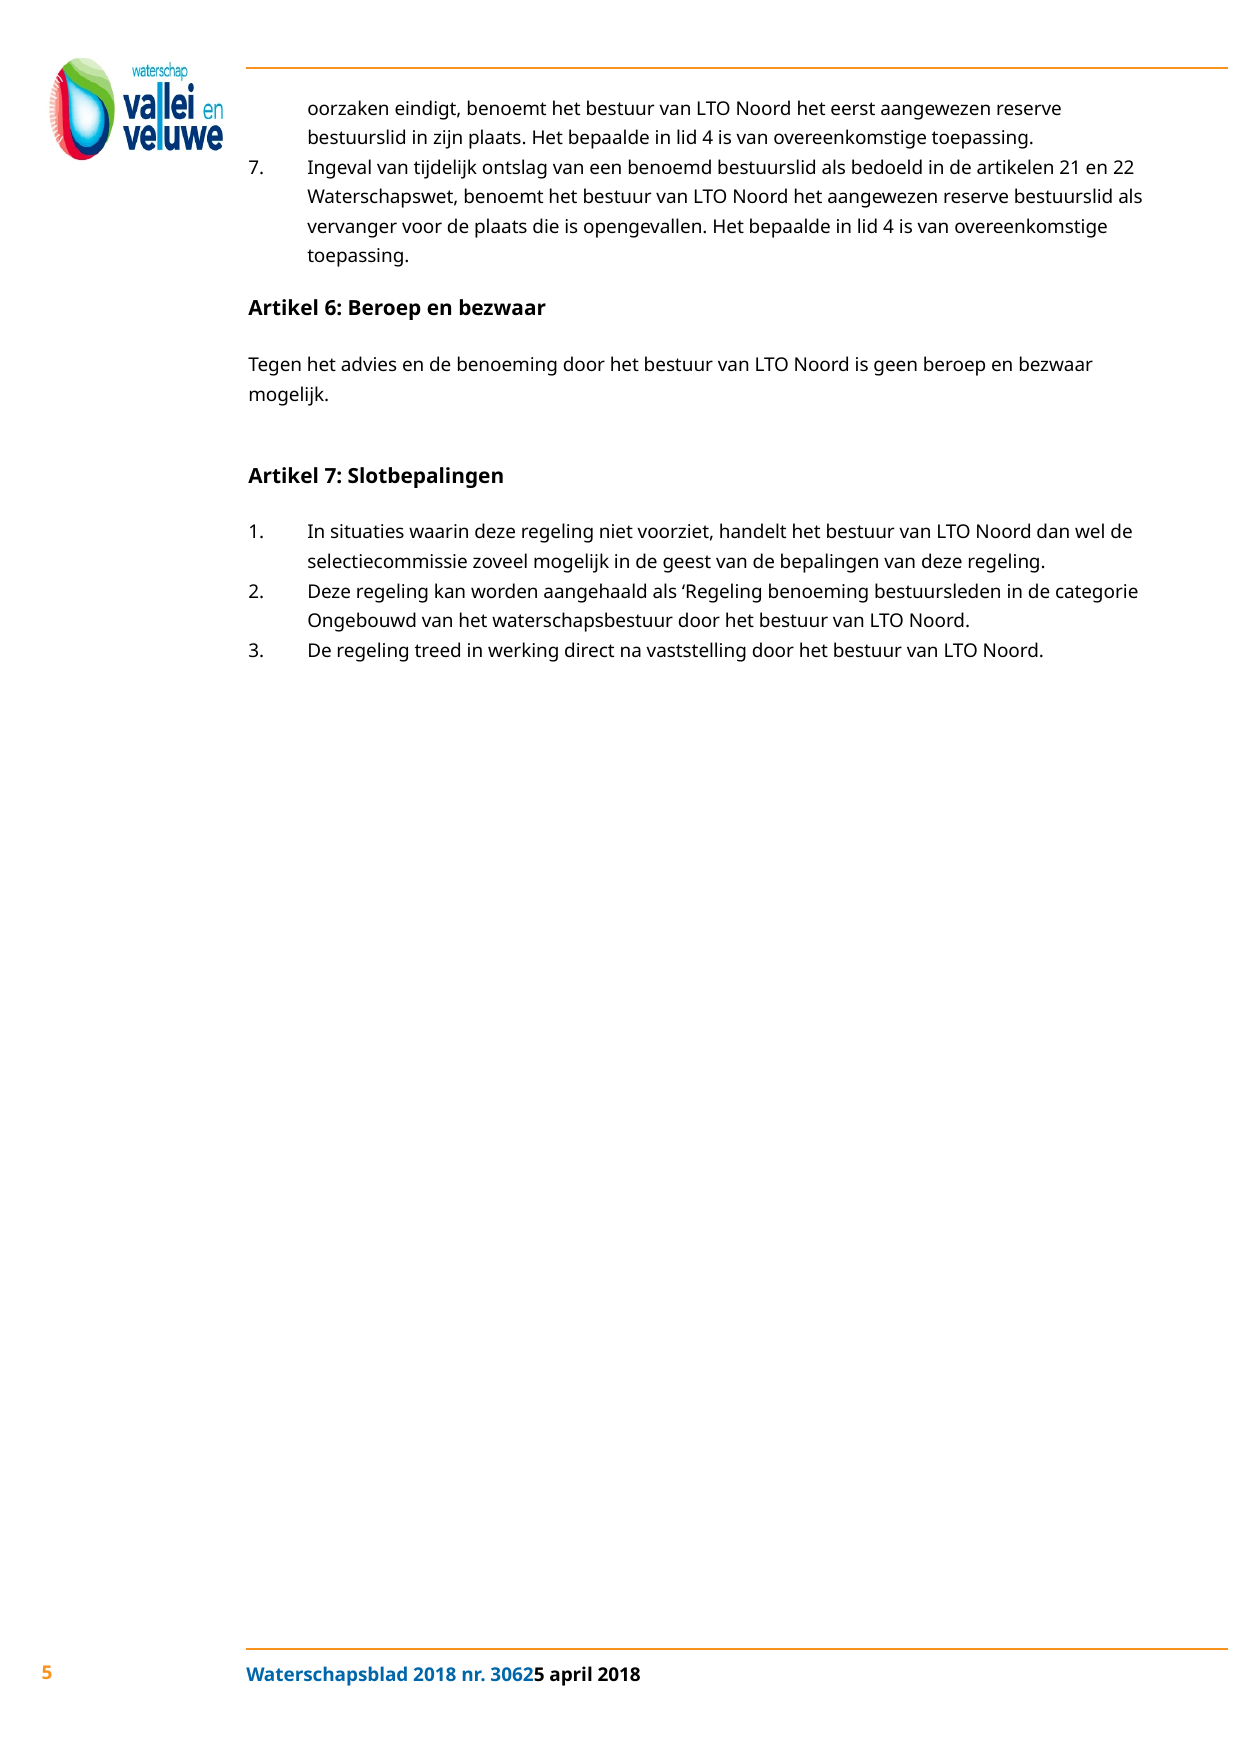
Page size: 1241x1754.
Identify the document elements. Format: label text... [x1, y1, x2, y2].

list oorzaken eindigt, benoemt het bestuur van LTO Noord het eerst aangewezen reserve bestuurslid in zijn plaats. Het bepaalde in lid 4 is van overeenkomstige toepassing. [248, 95, 1152, 150]
list Ingeval van tijdelijk ontslag van een benoemd bestuurslid als bedoeld in de artikelen 21 en 22 Waterschapswet, benoemt het bestuur van LTO Noord het aangewezen reserve bestuurslid als vervanger voor de plaats die is opengevallen. Het bepaalde in lid 4 is van overeenkomstige toepassing. [248, 154, 1152, 268]
text Tegen het advies en de benoeming door het bestuur van LTO Noord is geen beroep en bezwaar mogelijk. [248, 351, 1152, 406]
text Artikel 6: Beroep en bezwaar [248, 293, 1152, 322]
list In situaties waarin deze regeling niet voorziet, handelt het bestuur van LTO Noord dan wel de selectiecommissie zoveel mogelijk in de geest van de bepalingen van deze regeling. [248, 519, 1152, 574]
picture [41, 47, 231, 172]
text Artikel 7: Slotbepalingen [248, 461, 1152, 489]
list De regeling treed in werking direct na vaststelling door het bestuur van LTO Noord. [248, 637, 1152, 663]
list Deze regeling kan worden aangehaald als ‘Regeling benoeming bestuursleden in de categorie Ongebouwd van het waterschapsbestuur door het bestuur van LTO Noord. [248, 578, 1152, 633]
